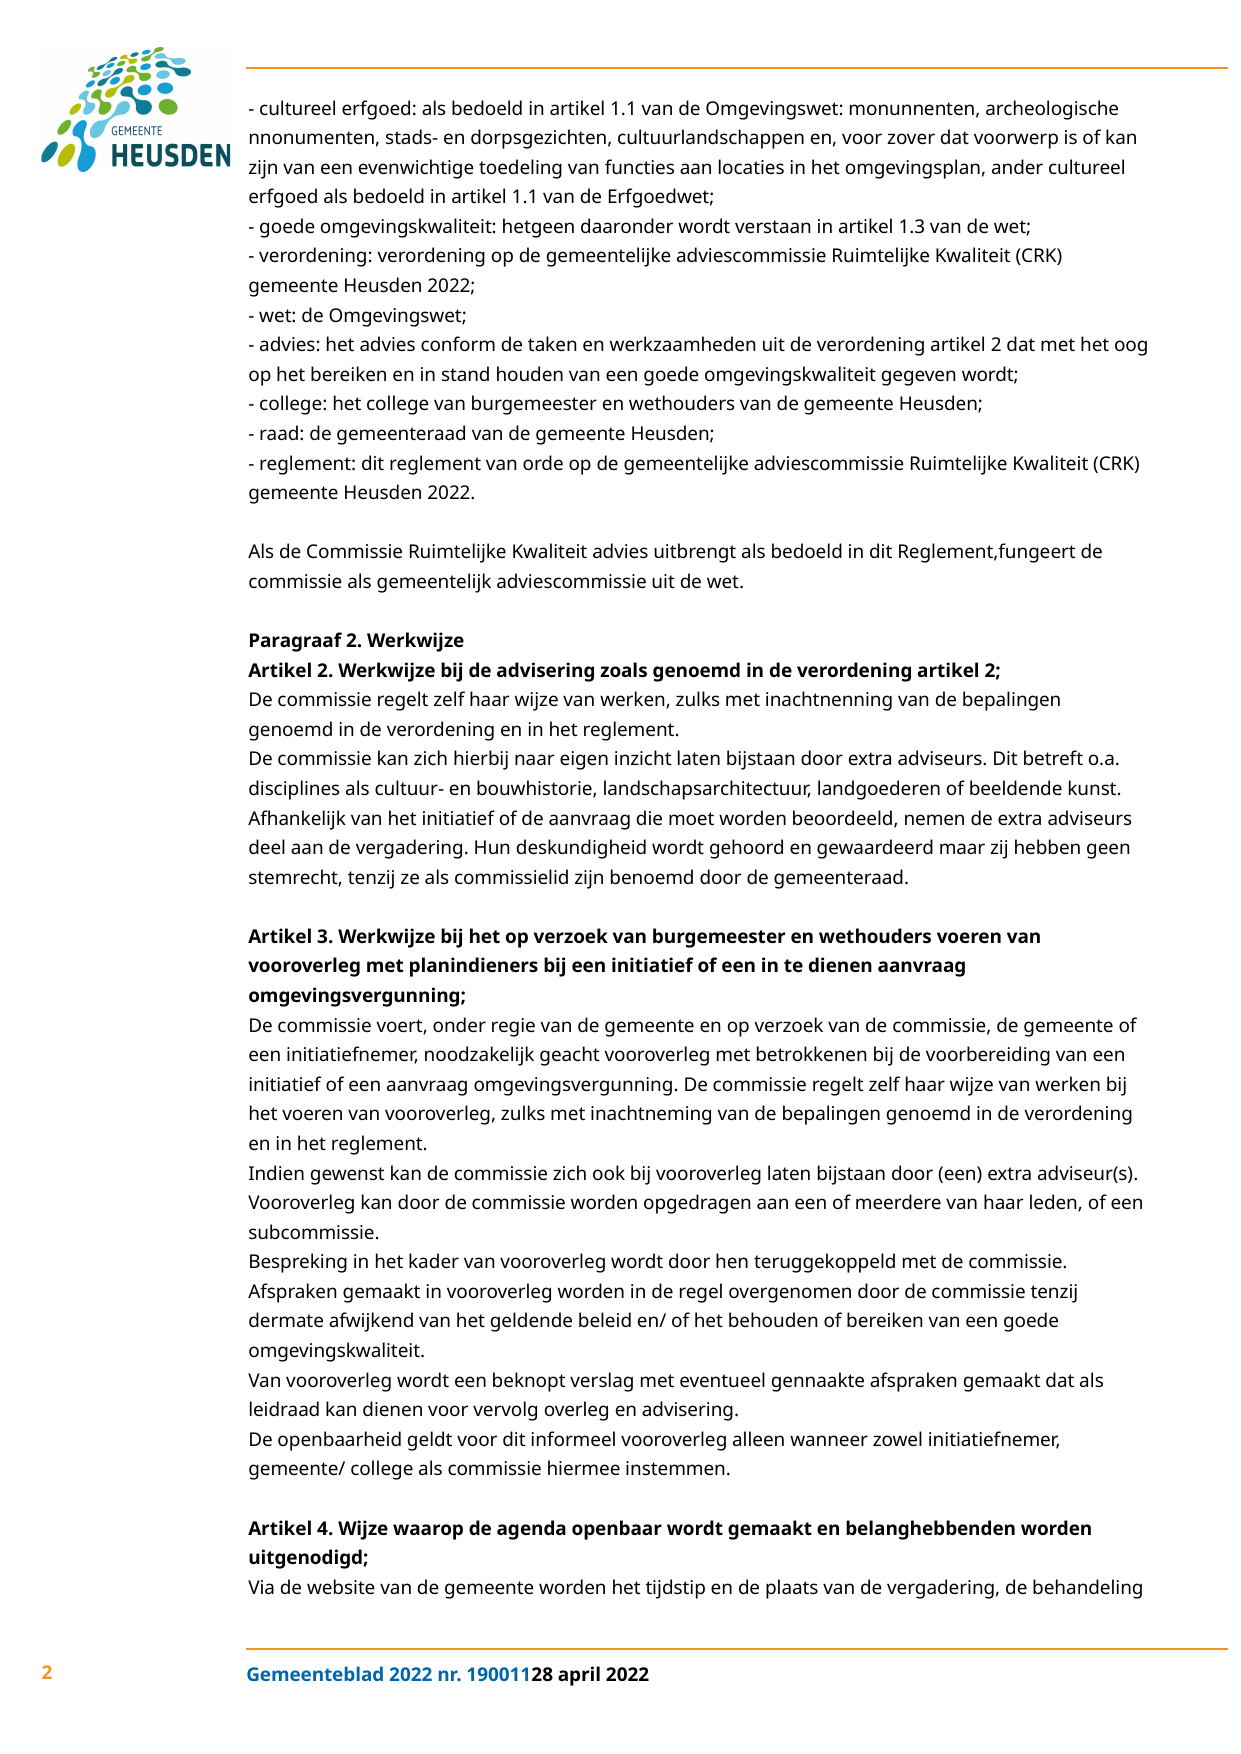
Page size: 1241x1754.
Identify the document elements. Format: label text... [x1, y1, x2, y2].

text - raad: de gemeenteraad van de gemeente Heusden; [248, 420, 1152, 446]
text Artikel 2. Werkwijze bij de advisering zoals genoemd in de verordening artikel 2; [248, 657, 1152, 683]
text Via de website van de gemeente worden het tijdstip en de plaats van de vergadering, de behandeling [248, 1574, 1152, 1600]
text De openbaarheid geldt voor dit informeel vooroverleg alleen wanneer zowel initiatiefnemer, gemeente/ college als commissie hiermee instemmen. [248, 1426, 1152, 1481]
text Als de Commissie Ruimtelijke Kwaliteit advies uitbrengt als bedoeld in dit Reglement,fungeert de commissie als gemeentelijk adviescommissie uit de wet. [248, 538, 1152, 594]
text De commissie regelt zelf haar wijze van werken, zulks met inachtnenning van de bepalingen genoemd in de verordening en in het reglement. [248, 686, 1152, 742]
text Bespreking in het kader van vooroverleg wordt door hen teruggekoppeld met de commissie. Afspraken gemaakt in vooroverleg worden in de regel overgenomen door de commissie tenzij dermate afwijkend van het geldende beleid en/ of het behouden of bereiken van een goede omgevingskwaliteit. [248, 1248, 1152, 1363]
text Artikel 4. Wijze waarop de agenda openbaar wordt gemaakt en belanghebbenden worden uitgenodigd; [248, 1515, 1152, 1570]
text - cultureel erfgoed: als bedoeld in artikel 1.1 van de Omgevingswet: monunnenten, archeologische nnonumenten, stads- en dorpsgezichten, cultuurlandschappen en, voor zover dat voorwerp is of kan zijn van een evenwichtige toedeling van functies aan locaties in het omgevingsplan, ander cultureel erfgoed als bedoeld in artikel 1.1 van de Erfgoedwet; [248, 95, 1152, 209]
text Artikel 3. Werkwijze bij het op verzoek van burgemeester en wethouders voeren van vooroverleg met planindieners bij een initiatief of een in te dienen aanvraag omgevingsvergunning; [248, 923, 1152, 1008]
picture [41, 47, 231, 172]
text - verordening: verordening op de gemeentelijke adviescommissie Ruimtelijke Kwaliteit (CRK) gemeente Heusden 2022; [248, 243, 1152, 298]
text Indien gewenst kan de commissie zich ook bij vooroverleg laten bijstaan door (een) extra adviseur(s). Vooroverleg kan door de commissie worden opgedragen aan een of meerdere van haar leden, of een subcommissie. [248, 1160, 1152, 1245]
text De commissie kan zich hierbij naar eigen inzicht laten bijstaan door extra adviseurs. Dit betreft o.a. disciplines als cultuur- en bouwhistorie, landschapsarchitectuur, landgoederen of beeldende kunst. Afhankelijk van het initiatief of de aanvraag die moet worden beoordeeld, nemen de extra adviseurs deel aan de vergadering. Hun deskundigheid wordt gehoord en gewaardeerd maar zij hebben geen stemrecht, tenzij ze als commissielid zijn benoemd door de gemeenteraad. [248, 746, 1152, 890]
text Van vooroverleg wordt een beknopt verslag met eventueel gennaakte afspraken gemaakt dat als leidraad kan dienen voor vervolg overleg en advisering. [248, 1367, 1152, 1422]
text - reglement: dit reglement van orde op de gemeentelijke adviescommissie Ruimtelijke Kwaliteit (CRK) gemeente Heusden 2022. [248, 450, 1152, 505]
text - college: het college van burgemeester en wethouders van de gemeente Heusden; [248, 391, 1152, 416]
text Paragraaf 2. Werkwijze [248, 627, 1152, 653]
text - goede omgevingskwaliteit: hetgeen daaronder wordt verstaan in artikel 1.3 van de wet; [248, 213, 1152, 239]
text - advies: het advies conform de taken en werkzaamheden uit de verordening artikel 2 dat met het oog op het bereiken en in stand houden van een goede omgevingskwaliteit gegeven wordt; [248, 331, 1152, 387]
text - wet: de Omgevingswet; [248, 302, 1152, 328]
text De commissie voert, onder regie van de gemeente en op verzoek van de commissie, de gemeente of een initiatiefnemer, noodzakelijk geacht vooroverleg met betrokkenen bij de voorbereiding van een initiatief of een aanvraag omgevingsvergunning. De commissie regelt zelf haar wijze van werken bij het voeren van vooroverleg, zulks met inachtneming van de bepalingen genoemd in de verordening en in het reglement. [248, 1012, 1152, 1156]
